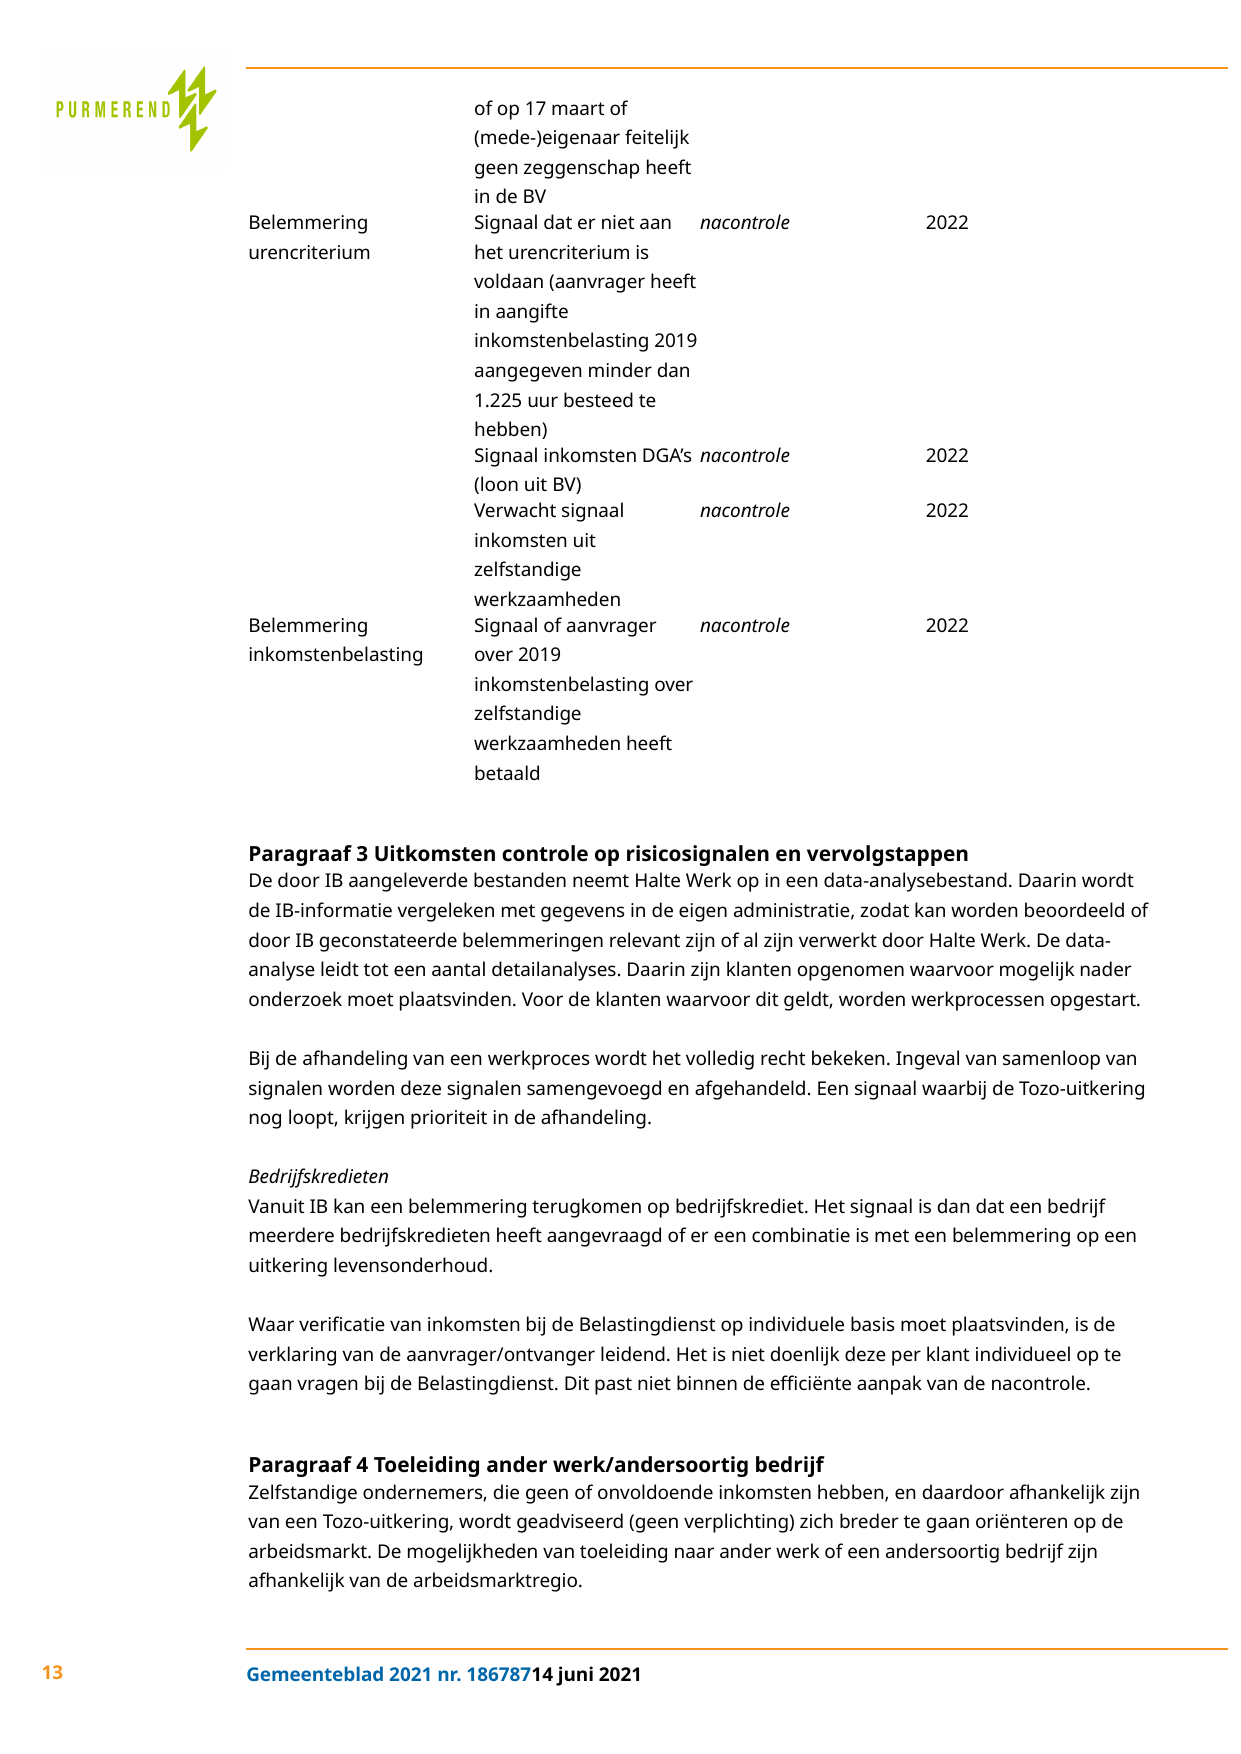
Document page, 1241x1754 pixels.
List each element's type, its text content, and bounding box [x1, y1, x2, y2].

text Bij de afhandeling van een werkproces wordt het volledig recht bekeken. Ingeval van samenloop van signalen worden deze signalen samengevoegd en afgehandeld. Een signaal waarbij de Tozo-uitkering nog loopt, krijgen prioriteit in de afhandeling. [248, 1045, 1152, 1130]
table_cell Verwacht signaal inkomsten uit zelfstandige werkzaamheden [474, 498, 700, 612]
text Bedrijfskredieten [248, 1163, 1152, 1189]
text Paragraaf 4 Toeleiding ander werk/andersoortig bedrijf [248, 1451, 1152, 1479]
table_cell Signaal inkomsten DGA’s (loon uit BV) [474, 442, 700, 497]
table_cell [248, 442, 474, 497]
text Waar verificatie van inkomsten bij de Belastingdienst op individuele basis moet plaatsvinden, is de verklaring van de aanvrager/ontvanger leidend. Het is niet doenlijk deze per klant individueel op te gaan vragen bij de Belastingdienst. Dit past niet binnen de efficiënte aanpak van de nacontrole. [248, 1311, 1152, 1396]
table_cell [248, 95, 474, 209]
picture [41, 47, 231, 172]
table_cell 2022 [926, 498, 1152, 612]
text Paragraaf 3 Uitkomsten controle op risicosignalen en vervolgstappen [248, 839, 1152, 868]
table_cell nacontrole [700, 612, 926, 786]
table_cell Signaal dat er niet aan het urencriterium is voldaan (aanvrager heeft in aangifte inkomstenbelasting 2019 aangegeven minder dan 1.225 uur besteed te hebben) [474, 209, 700, 442]
table_cell Belemmering inkomstenbelasting [248, 612, 474, 786]
text Zelfstandige ondernemers, die geen of onvoldoende inkomsten hebben, en daardoor afhankelijk zijn van een Tozo-uitkering, wordt geadviseerd (geen verplichting) zich breder te gaan oriënteren op de arbeidsmarkt. De mogelijkheden van toeleiding naar ander werk of een andersoortig bedrijf zijn afhankelijk van de arbeidsmarktregio. [248, 1479, 1152, 1593]
table_cell nacontrole [700, 209, 926, 442]
table_cell nacontrole [700, 498, 926, 612]
table_cell 2022 [926, 612, 1152, 786]
table_cell Belemmering urencriterium [248, 209, 474, 442]
table_cell Signaal of aanvrager over 2019 inkomstenbelasting over zelfstandige werkzaamheden heeft betaald [474, 612, 700, 786]
table_cell [700, 95, 926, 209]
text De door IB aangeleverde bestanden neemt Halte Werk op in een data-analysebestand. Daarin wordt de IB-informatie vergeleken met gegevens in de eigen administratie, zodat kan worden beoordeeld of door IB geconstateerde belemmeringen relevant zijn of al zijn verwerkt door Halte Werk. De data-analyse leidt tot een aantal detailanalyses. Daarin zijn klanten opgenomen waarvoor mogelijk nader onderzoek moet plaatsvinden. Voor de klanten waarvoor dit geldt, worden werkprocessen opgestart. [248, 868, 1152, 1012]
table_cell [926, 95, 1152, 209]
table_cell of op 17 maart of (mede-)eigenaar feitelijk geen zeggenschap heeft in de BV [474, 95, 700, 209]
table_cell nacontrole [700, 442, 926, 497]
table_cell 2022 [926, 209, 1152, 442]
table_cell 2022 [926, 442, 1152, 497]
text Vanuit IB kan een belemmering terugkomen op bedrijfskrediet. Het signaal is dan dat een bedrijf meerdere bedrijfskredieten heeft aangevraagd of er een combinatie is met een belemmering op een uitkering levensonderhoud. [248, 1193, 1152, 1278]
table_cell [248, 498, 474, 612]
